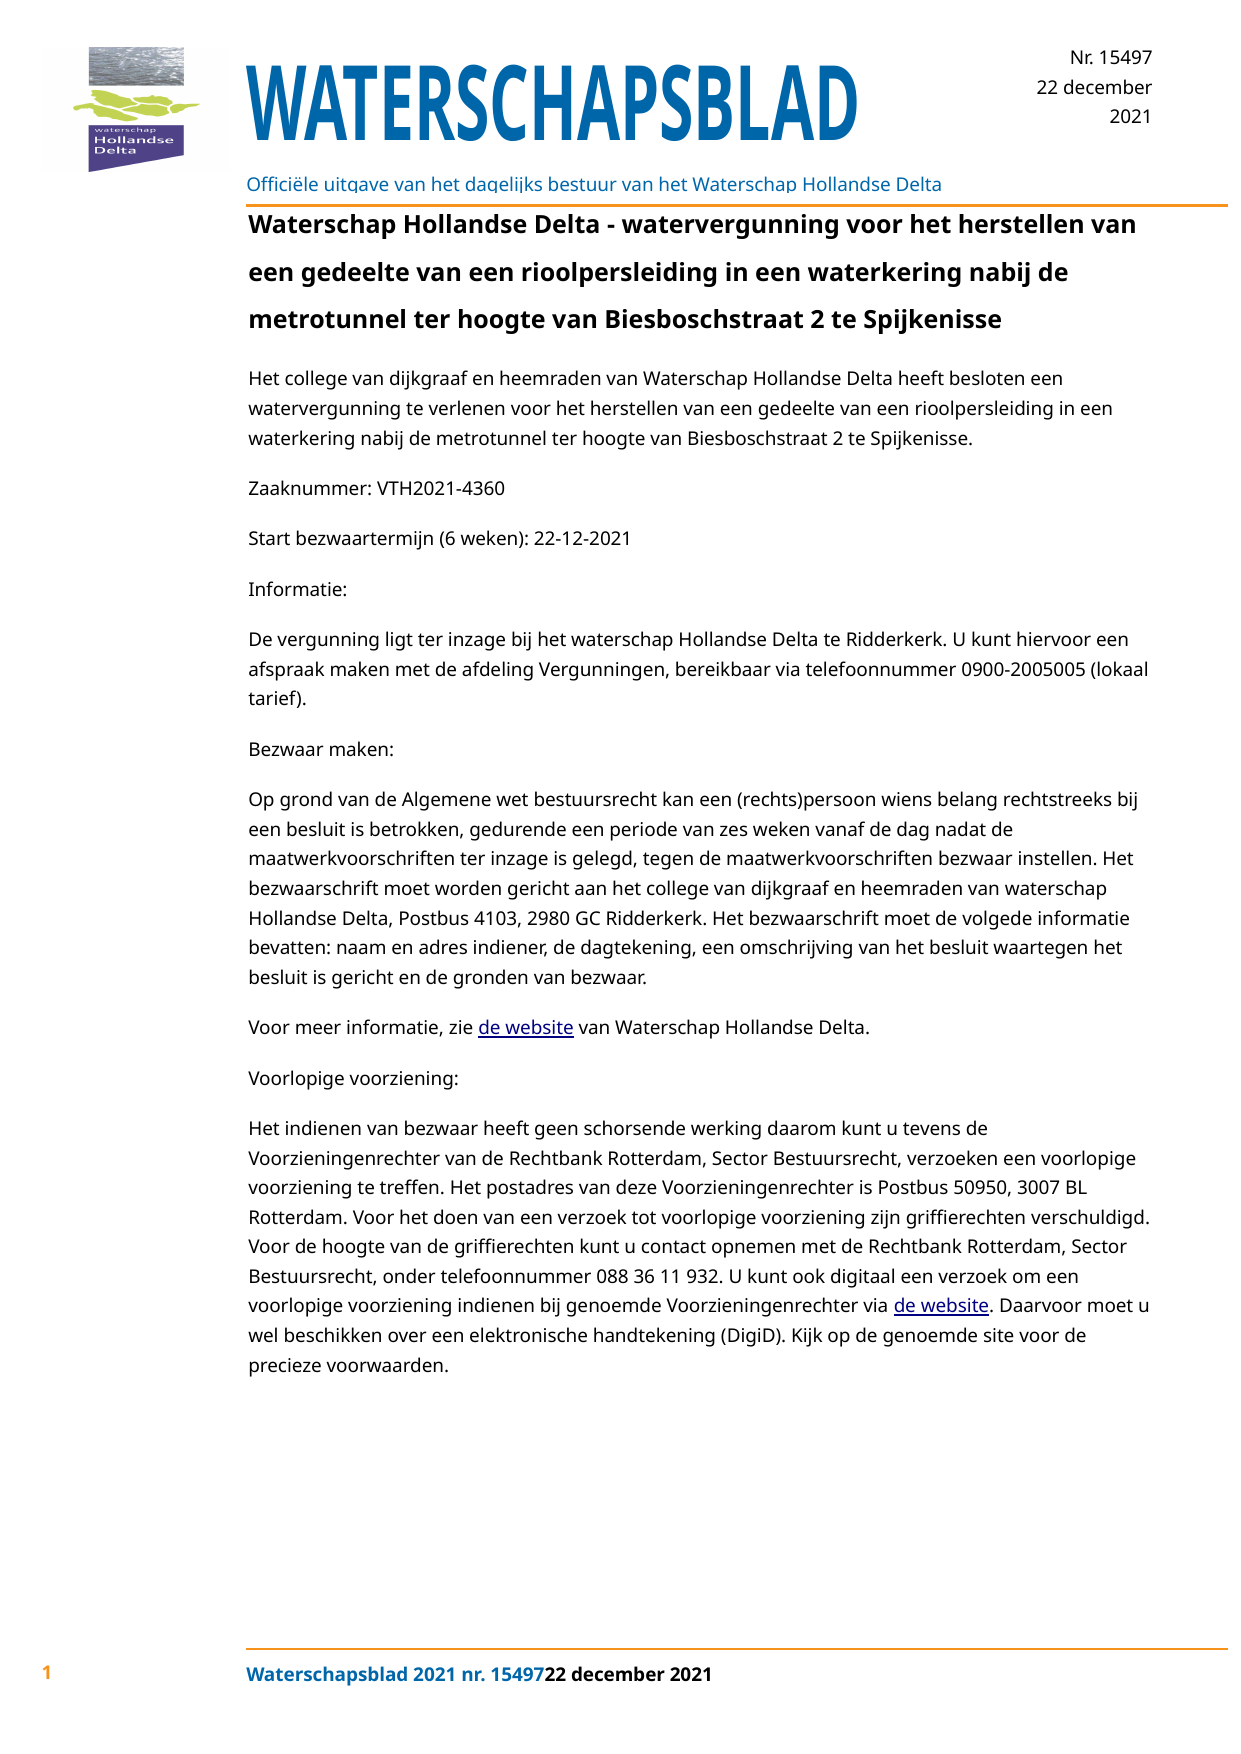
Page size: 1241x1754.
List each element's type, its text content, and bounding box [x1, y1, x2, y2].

text Bezwaar maken: [248, 736, 1152, 762]
text Voor meer informatie, zie de website van Waterschap Hollandse Delta. [248, 1014, 1152, 1040]
text Waterschap Hollandse Delta - watervergunning voor het herstellen van een gedeelte van een rioolpersleiding in een waterkering nabij de metrotunnel ter hoogte van Biesboschstraat 2 te Spijkenisse [248, 207, 1152, 336]
picture [41, 47, 231, 172]
text Voorlopige voorziening: [248, 1065, 1152, 1090]
text Op grond van de Algemene wet bestuursrecht kan een (rechts)persoon wiens belang rechtstreeks bij een besluit is betrokken, gedurende een periode van zes weken vanaf de dag nadat de maatwerkvoorschriften ter inzage is gelegd, tegen de maatwerkvoorschriften bezwaar instellen. Het bezwaarschrift moet worden gericht aan het college van dijkgraaf en heemraden van waterschap Hollandse Delta, Postbus 4103, 2980 GC Ridderkerk. Het bezwaarschrift moet de volgede informatie bevatten: naam en adres indiener, de dagtekening, een omschrijving van het besluit waartegen het besluit is gericht en de gronden van bezwaar. [248, 786, 1152, 989]
text Het indienen van bezwaar heeft geen schorsende werking daarom kunt u tevens de Voorzieningenrechter van de Rechtbank Rotterdam, Sector Bestuursrecht, verzoeken een voorlopige voorziening te treffen. Het postadres van deze Voorzieningenrechter is Postbus 50950, 3007 BL Rotterdam. Voor het doen van een verzoek tot voorlopige voorziening zijn griffierechten verschuldigd. Voor de hoogte van de griffierechten kunt u contact opnemen met de Rechtbank Rotterdam, Sector Bestuursrecht, onder telefoonnummer 088 36 11 932. U kunt ook digitaal een verzoek om een voorlopige voorziening indienen bij genoemde Voorzieningenrechter via de website. Daarvoor moet u wel beschikken over een elektronische handtekening (DigiD). Kijk op de genoemde site voor de precieze voorwaarden. [248, 1115, 1152, 1377]
text Start bezwaartermijn (6 weken): 22-12-2021 [248, 526, 1152, 551]
text De vergunning ligt ter inzage bij het waterschap Hollandse Delta te Ridderkerk. U kunt hiervoor een afspraak maken met de afdeling Vergunningen, bereikbaar via telefoonnummer 0900-2005005 (lokaal tarief). [248, 626, 1152, 711]
text Het college van dijkgraaf en heemraden van Waterschap Hollandse Delta heeft besloten een watervergunning te verlenen voor het herstellen van een gedeelte van een rioolpersleiding in een waterkering nabij de metrotunnel ter hoogte van Biesboschstraat 2 te Spijkenisse. [248, 366, 1152, 450]
text Zaaknummer: VTH2021-4360 [248, 475, 1152, 501]
text Informatie: [248, 576, 1152, 602]
